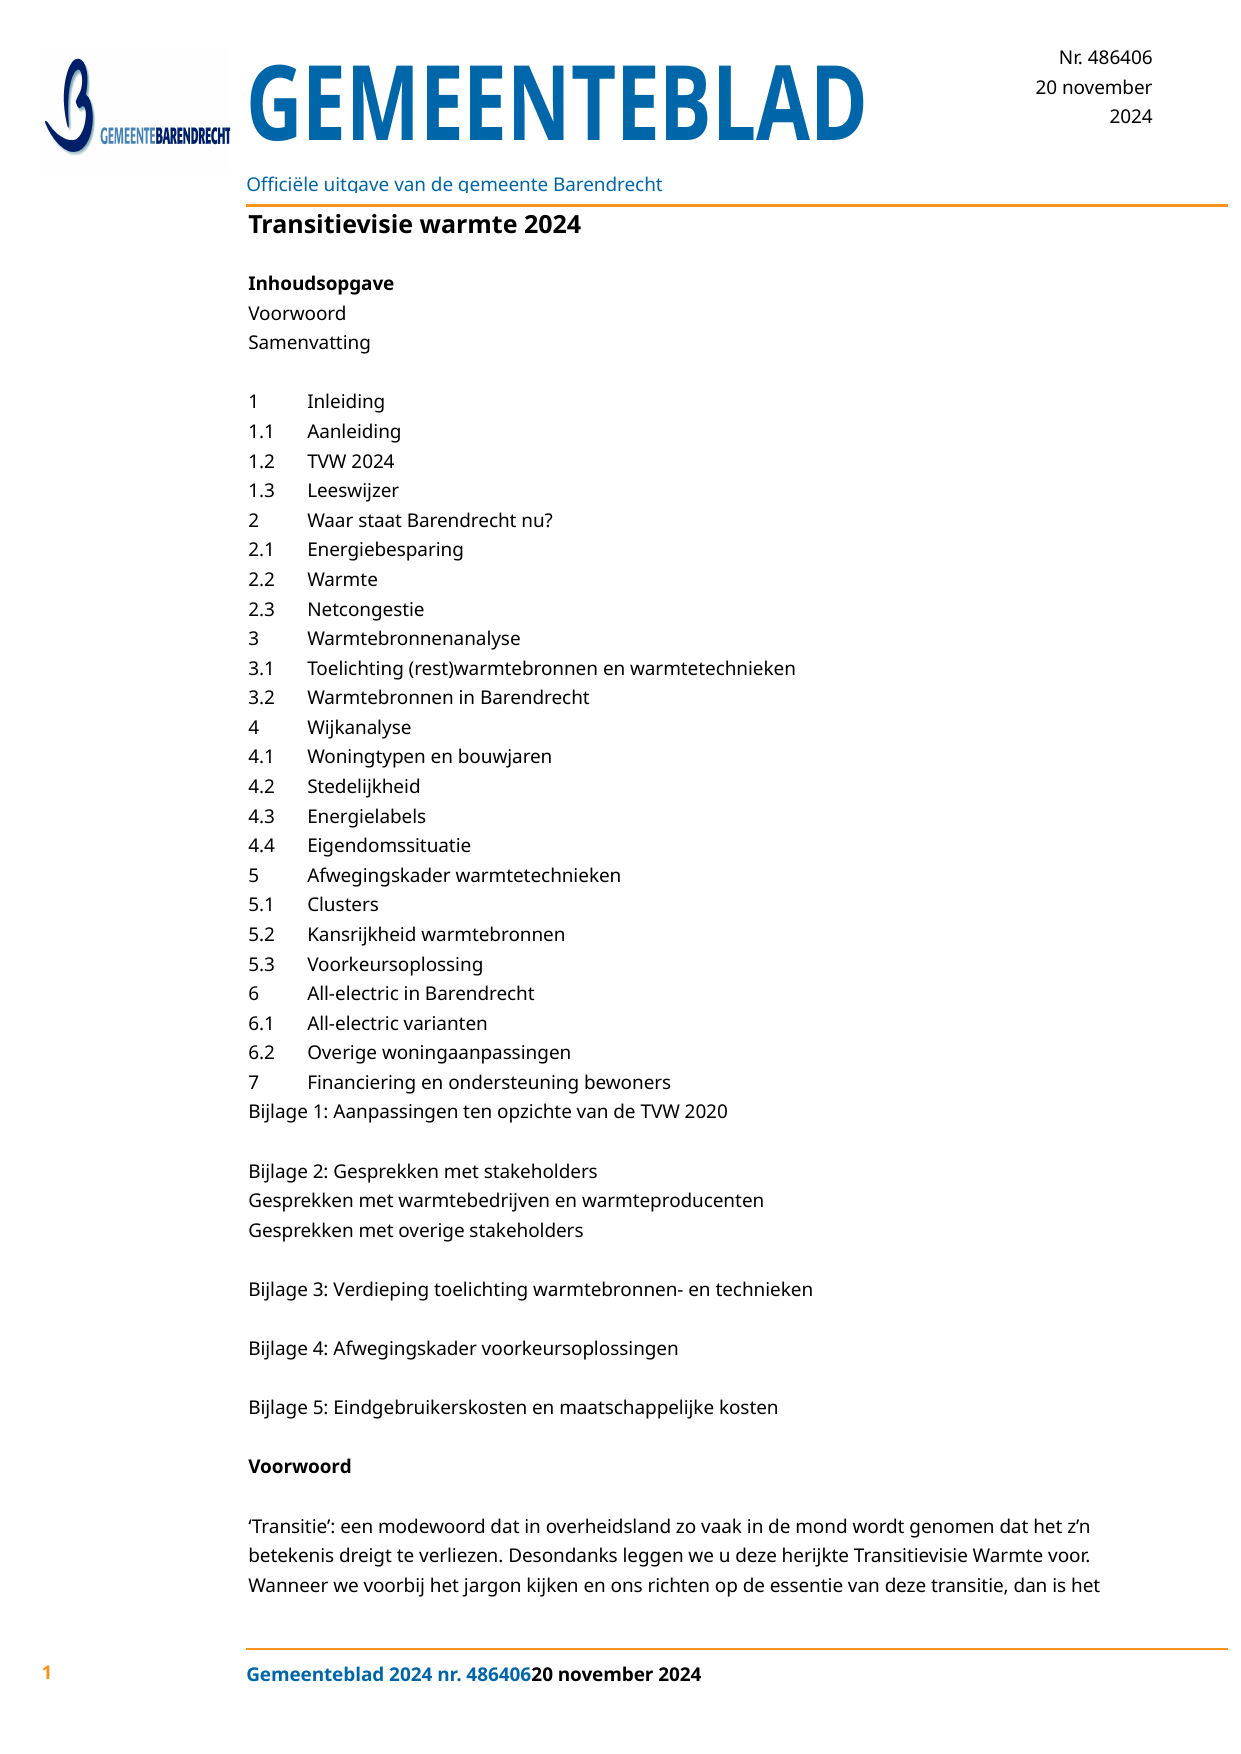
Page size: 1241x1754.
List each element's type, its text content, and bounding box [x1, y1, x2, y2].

list TVW 2024 [248, 448, 1152, 473]
list Kansrijkheid warmtebronnen [248, 921, 1152, 947]
list Netcongestie [248, 596, 1152, 621]
list All-electric varianten [248, 1010, 1152, 1036]
list Voorkeursoplossing [248, 951, 1152, 976]
list Toelichting (rest)warmtebronnen en warmtetechnieken [248, 655, 1152, 681]
text Bijlage 2: Gesprekken met stakeholders [248, 1158, 1152, 1183]
text Bijlage 3: Verdieping toelichting warmtebronnen- en technieken [248, 1276, 1152, 1302]
text Voorwoord [248, 1454, 1152, 1479]
text Voorwoord [248, 300, 1152, 326]
list All-electric in Barendrecht [248, 980, 1152, 1006]
list Clusters [248, 892, 1152, 917]
list Afwegingskader warmtetechnieken [248, 862, 1152, 888]
text Transitievisie warmte 2024 [248, 207, 1152, 241]
text Gesprekken met warmtebedrijven en warmteproducenten [248, 1187, 1152, 1213]
list Overige woningaanpassingen [248, 1039, 1152, 1065]
list Financiering en ondersteuning bewoners [248, 1069, 1152, 1095]
text Gesprekken met overige stakeholders [248, 1217, 1152, 1243]
list Energiebesparing [248, 537, 1152, 562]
list Wijkanalyse [248, 714, 1152, 740]
list Warmte [248, 566, 1152, 592]
text Samenvatting [248, 329, 1152, 355]
list Woningtypen en bouwjaren [248, 744, 1152, 769]
list Leeswijzer [248, 477, 1152, 503]
text Bijlage 4: Afwegingskader voorkeursoplossingen [248, 1335, 1152, 1361]
text ‘Transitie’: een modewoord dat in overheidsland zo vaak in de mond wordt genomen dat het z’n betekenis dreigt te verliezen. Desondanks leggen we u deze herijkte Transitievisie Warmte voor. Wanneer we voorbij het jargon kijken en ons richten op de essentie van deze transitie, dan is het [248, 1513, 1152, 1598]
picture [41, 47, 231, 172]
list Eigendomssituatie [248, 832, 1152, 858]
list Waar staat Barendrecht nu? [248, 507, 1152, 533]
list Inleiding [248, 389, 1152, 414]
list Aanleiding [248, 418, 1152, 444]
list Stedelijkheid [248, 773, 1152, 799]
list Warmtebronnenanalyse [248, 625, 1152, 651]
list Energielabels [248, 803, 1152, 828]
list Warmtebronnen in Barendrecht [248, 684, 1152, 710]
text Inhoudsopgave [248, 270, 1152, 296]
text Bijlage 5: Eindgebruikerskosten en maatschappelijke kosten [248, 1394, 1152, 1420]
text Bijlage 1: Aanpassingen ten opzichte van de TVW 2020 [248, 1099, 1152, 1124]
